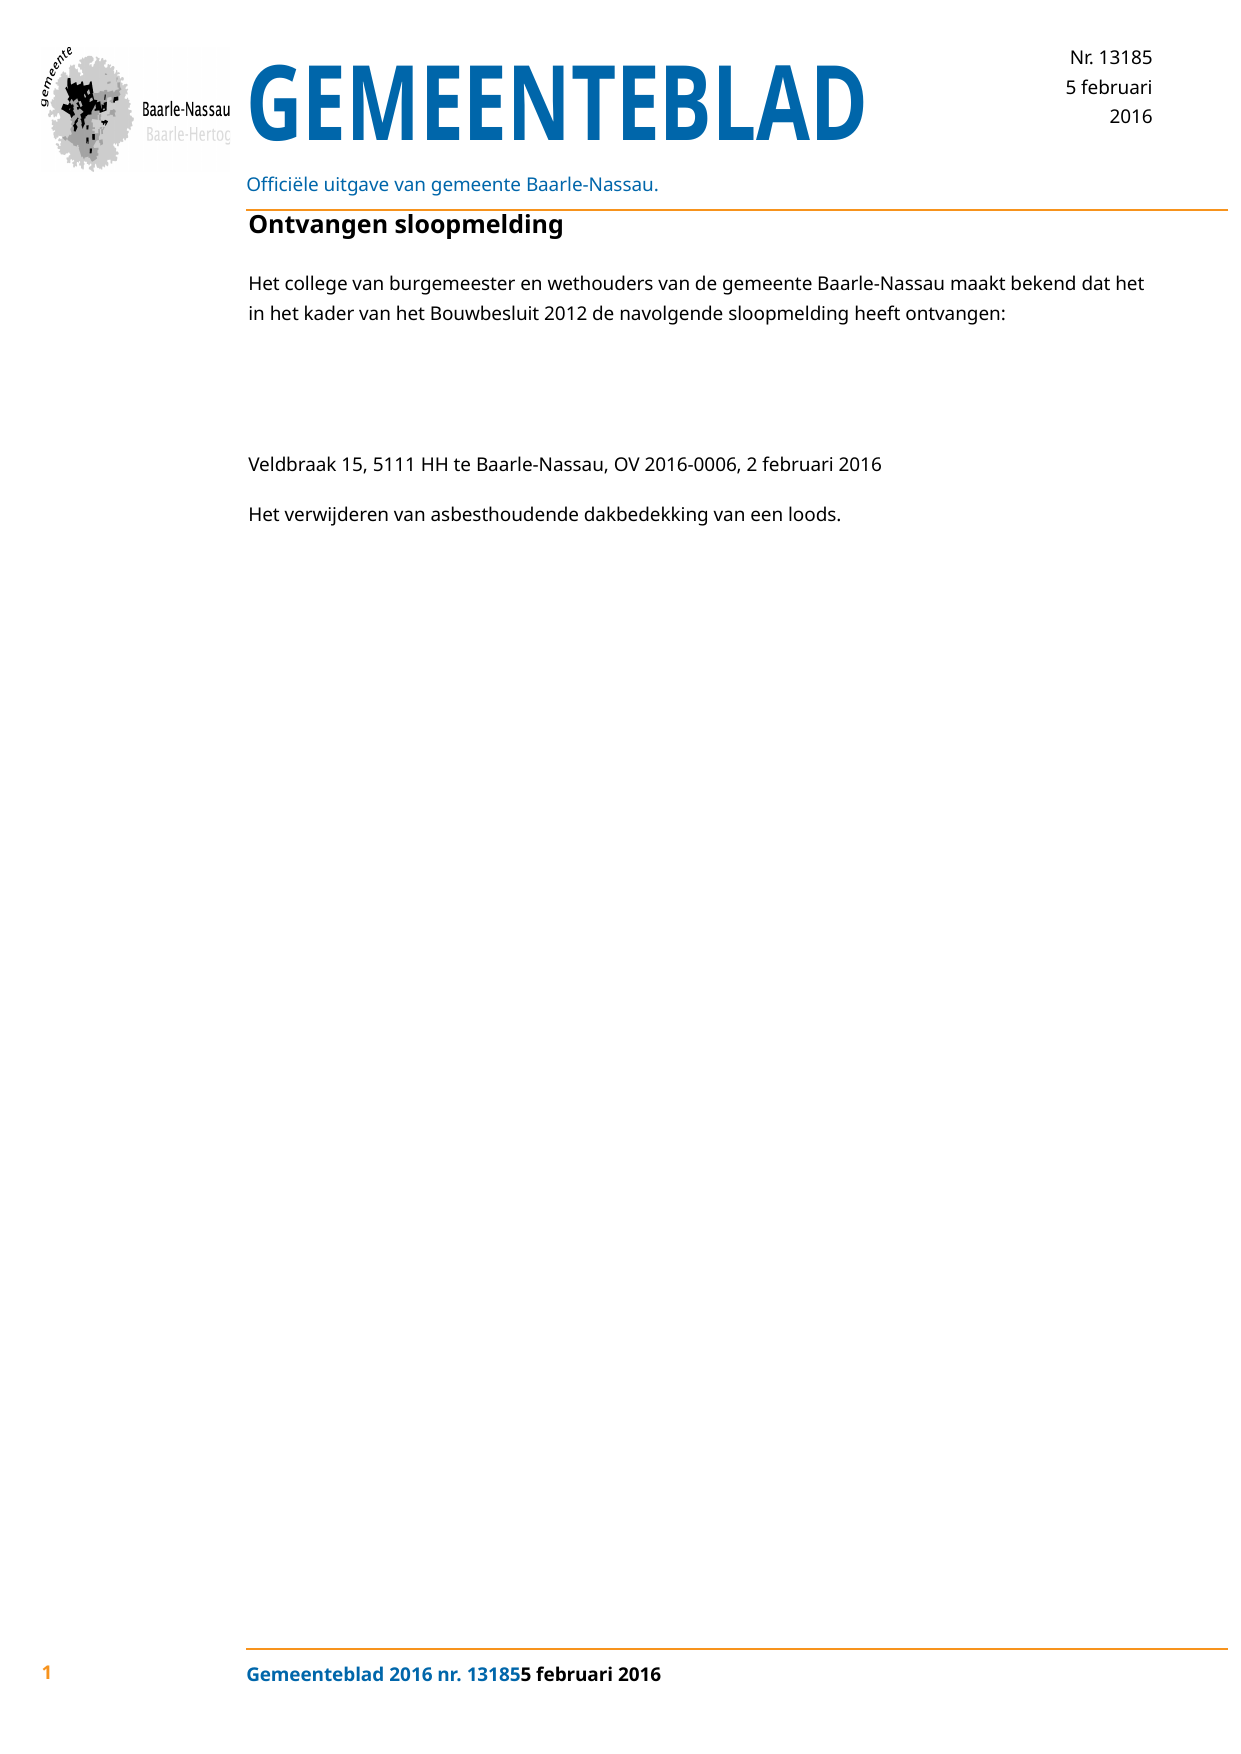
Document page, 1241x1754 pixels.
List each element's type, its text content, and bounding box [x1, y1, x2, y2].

text Ontvangen sloopmelding [248, 211, 1152, 241]
text Het college van burgemeester en wethouders van de gemeente Baarle-Nassau maakt bekend dat het in het kader van het Bouwbesluit 2012 de navolgende sloopmelding heeft ontvangen: [248, 270, 1152, 326]
text Het verwijderen van asbesthoudende dakbedekking van een loods. [248, 502, 1152, 527]
text Veldbraak 15, 5111 HH te Baarle-Nassau, OV 2016-0006, 2 februari 2016 [248, 451, 1152, 477]
picture [41, 47, 231, 172]
